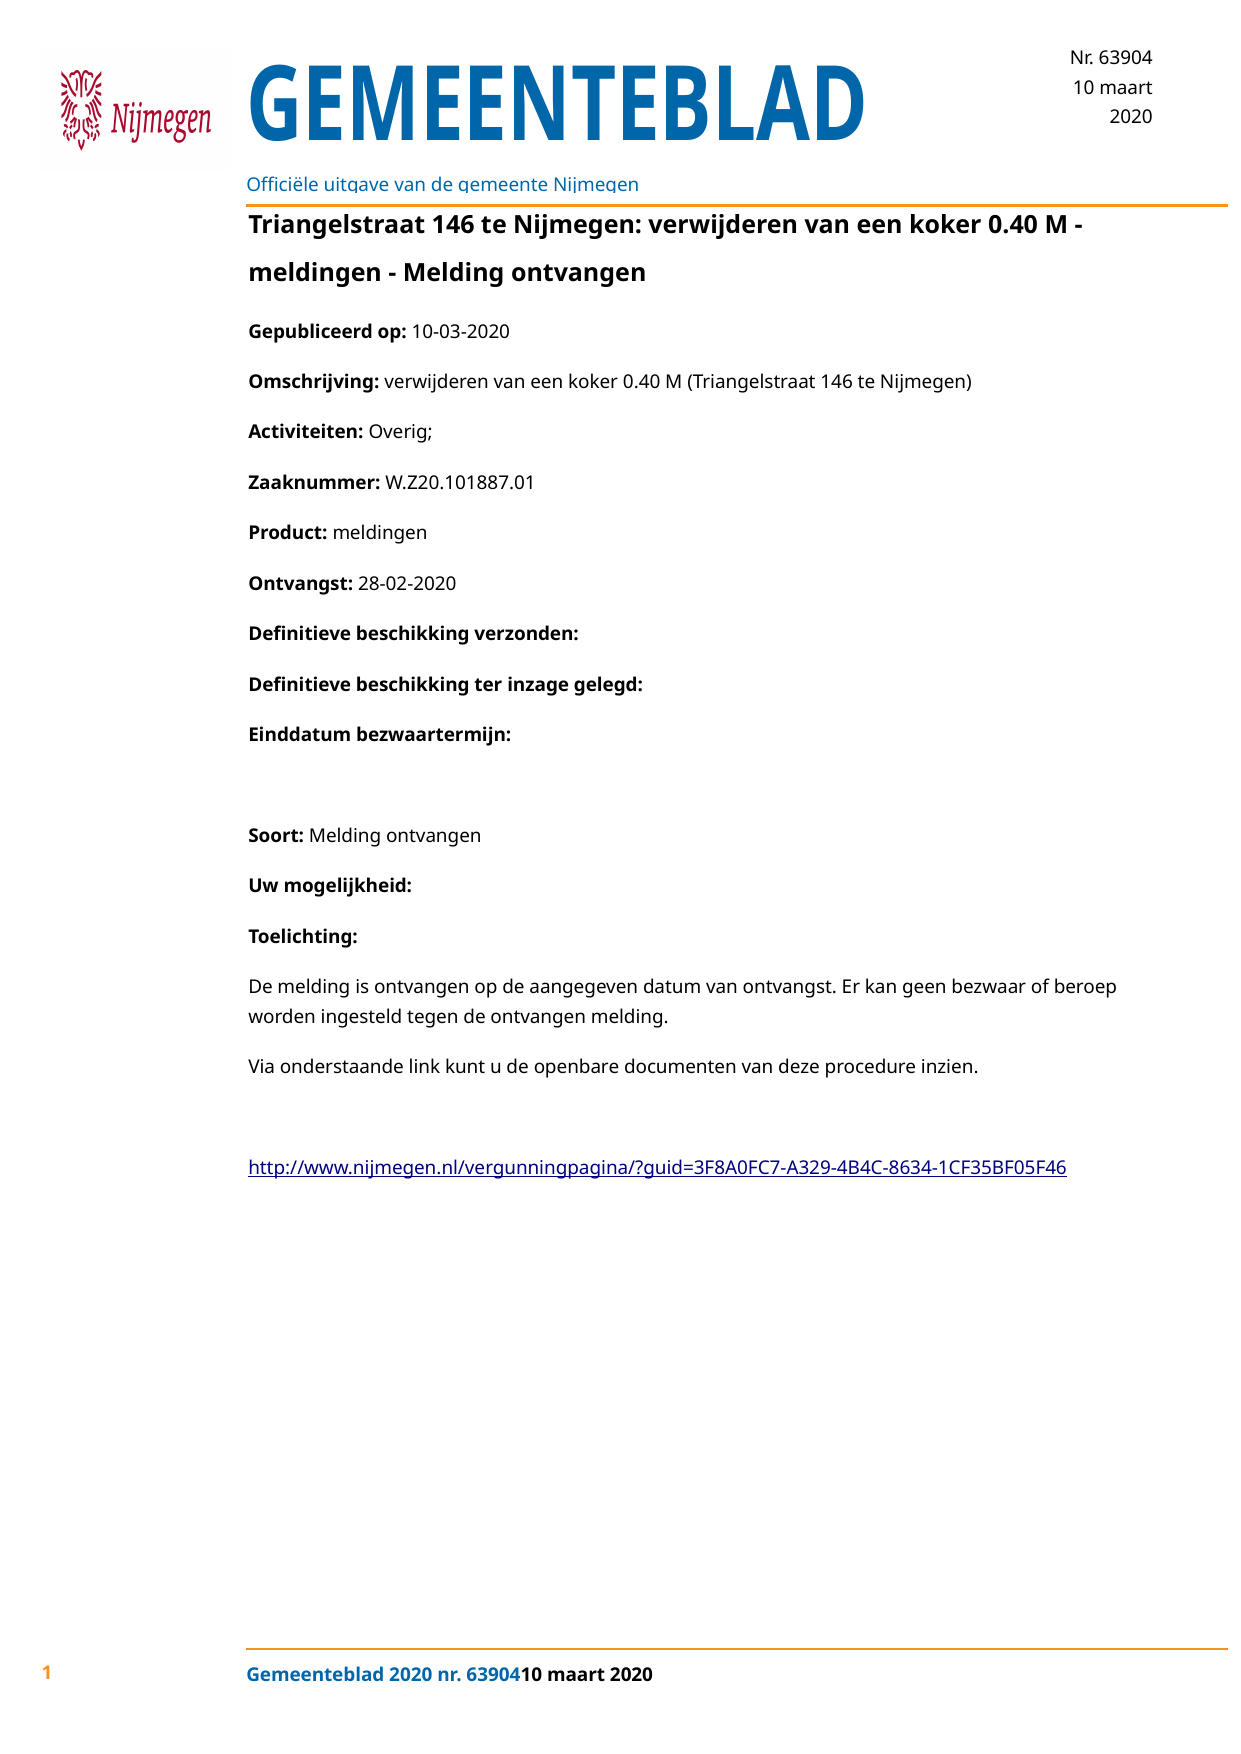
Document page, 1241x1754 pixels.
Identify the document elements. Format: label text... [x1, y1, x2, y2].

text Definitieve beschikking verzonden: [248, 620, 1152, 646]
text Einddatum bezwaartermijn: [248, 721, 1152, 747]
text Triangelstraat 146 te Nijmegen: verwijderen van een koker 0.40 M - meldingen - Melding ontvangen [248, 207, 1152, 288]
text Activiteiten: Overig; [248, 419, 1152, 444]
text De melding is ontvangen op de aangegeven datum van ontvangst. Er kan geen bezwaar of beroep worden ingesteld tegen de ontvangen melding. [248, 973, 1152, 1029]
text Soort: Melding ontvangen [248, 822, 1152, 848]
text Ontvangst: 28-02-2020 [248, 570, 1152, 596]
picture [41, 47, 231, 172]
text Uw mogelijkheid: [248, 872, 1152, 898]
text Omschrijving: verwijderen van een koker 0.40 M (Triangelstraat 146 te Nijmegen) [248, 368, 1152, 394]
text Zaaknummer: W.Z20.101887.01 [248, 469, 1152, 495]
text Via onderstaande link kunt u de openbare documenten van deze procedure inzien. [248, 1053, 1152, 1079]
text Gepubliceerd op: 10-03-2020 [248, 318, 1152, 344]
text Definitieve beschikking ter inzage gelegd: [248, 671, 1152, 697]
text http://www.nijmegen.nl/vergunningpagina/?guid=3F8A0FC7-A329-4B4C-8634-1CF35BF05F46 [248, 1154, 1152, 1180]
text Product: meldingen [248, 519, 1152, 545]
text Toelichting: [248, 923, 1152, 949]
